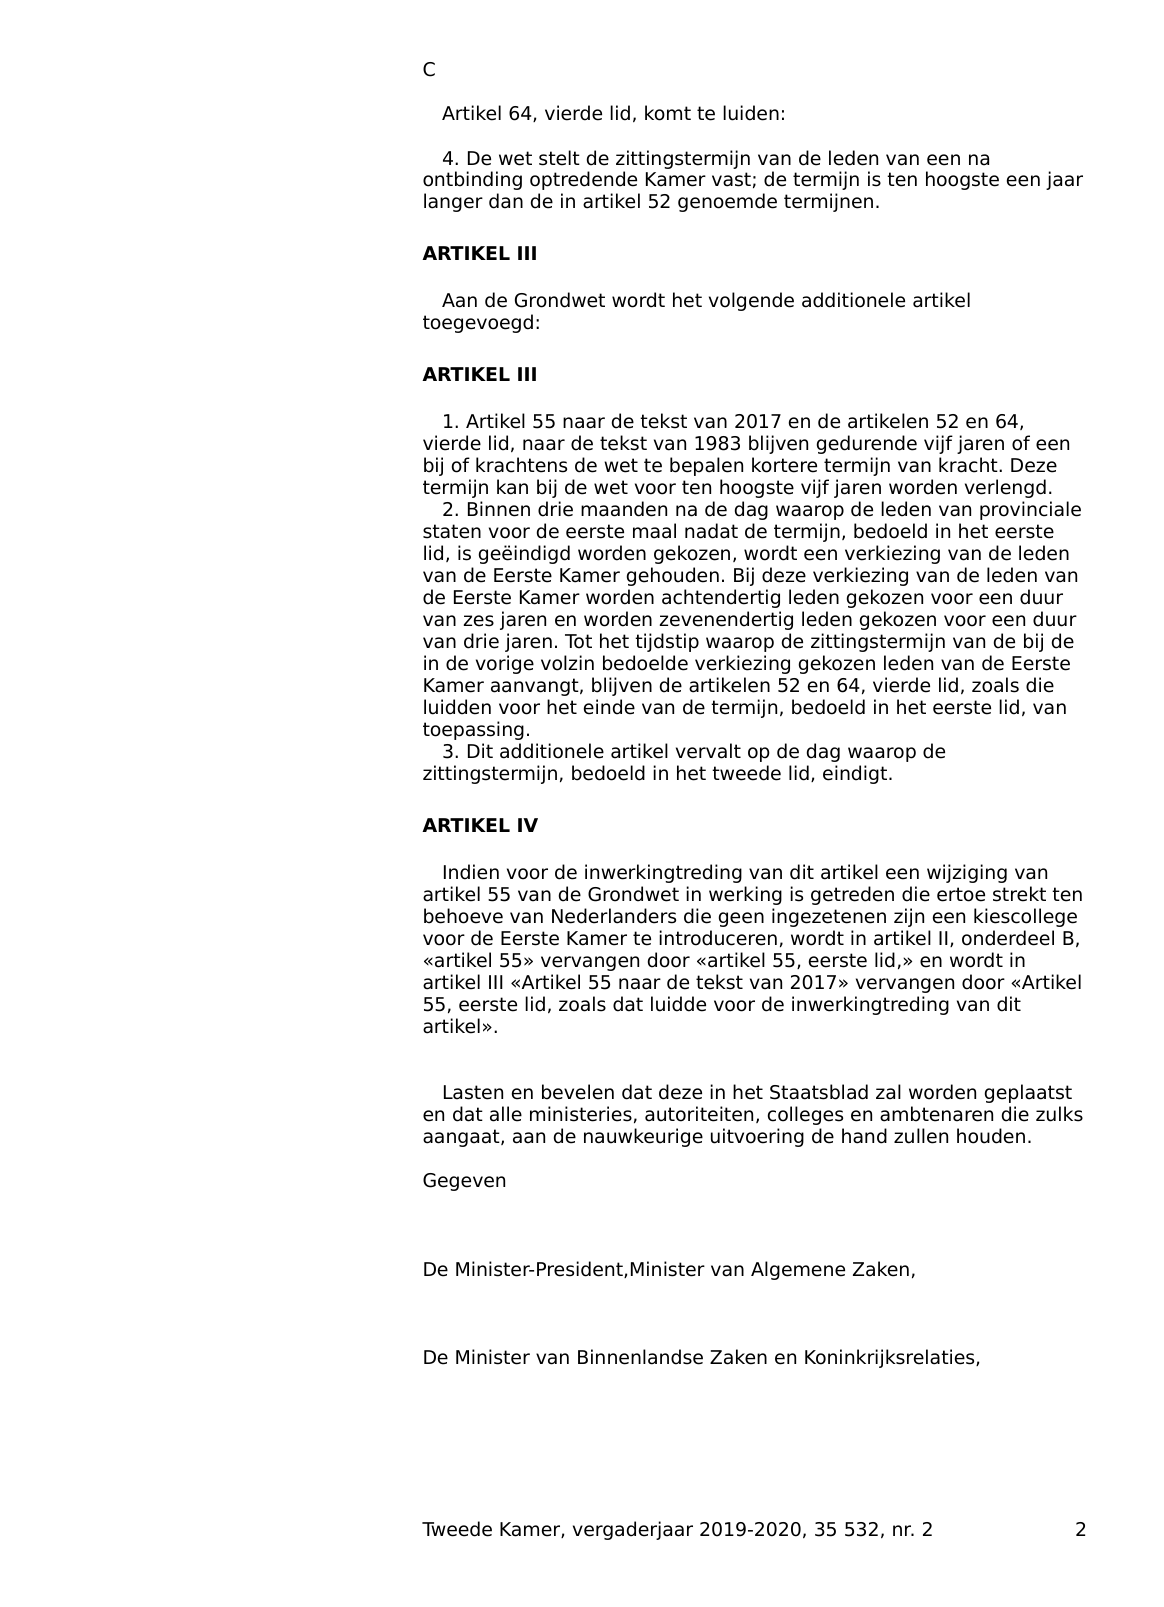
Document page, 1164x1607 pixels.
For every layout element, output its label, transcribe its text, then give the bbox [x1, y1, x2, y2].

text Artikel 64, vierde lid, komt te luiden: [422, 103, 1087, 125]
text Lasten en bevelen dat deze in het Staatsblad zal worden geplaatst en dat alle ministeries, autoriteiten, colleges en ambtenaren die zulks aangaat, aan de nauwkeurige uitvoering de hand zullen houden. [422, 1082, 1087, 1148]
text 2. Binnen drie maanden na de dag waarop de leden van provinciale staten voor de eerste maal nadat de termijn, bedoeld in het eerste lid, is geëindigd worden gekozen, wordt een verkiezing van de leden van de Eerste Kamer gehouden. Bij deze verkiezing van de leden van de Eerste Kamer worden achtendertig leden gekozen voor een duur van zes jaren en worden zevenendertig leden gekozen voor een duur van drie jaren. Tot het tijdstip waarop de zittingstermijn van de bij de in de vorige volzin bedoelde verkiezing gekozen leden van de Eerste Kamer aanvangt, blijven de artikelen 52 en 64, vierde lid, zoals die luidden voor het einde van de termijn, bedoeld in het eerste lid, van toepassing. [422, 499, 1087, 741]
text Aan de Grondwet wordt het volgende additionele artikel toegevoegd: [422, 290, 1087, 334]
text Gegeven [422, 1170, 1087, 1192]
text 3. Dit additionele artikel vervalt op de dag waarop de zittingstermijn, bedoeld in het tweede lid, eindigt. [422, 741, 1087, 785]
text 4. De wet stelt de zittingstermijn van de leden van een na ontbinding optredende Kamer vast; de termijn is ten hoogste een jaar langer dan de in artikel 52 genoemde termijnen. [422, 147, 1087, 213]
text De Minister van Binnenlandse Zaken en Koninkrijksrelaties, [422, 1347, 1087, 1369]
subtitle ARTIKEL III [422, 243, 1087, 265]
text De Minister-President,Minister van Algemene Zaken, [422, 1259, 1087, 1281]
text 1. Artikel 55 naar de tekst van 2017 en de artikelen 52 en 64, vierde lid, naar de tekst van 1983 blijven gedurende vijf jaren of een bij of krachtens de wet te bepalen kortere termijn van kracht. Deze termijn kan bij de wet voor ten hoogste vijf jaren worden verlengd. [422, 411, 1087, 499]
subtitle ARTIKEL III [422, 364, 1087, 386]
text C [422, 59, 1087, 81]
text Indien voor de inwerkingtreding van dit artikel een wijziging van artikel 55 van de Grondwet in werking is getreden die ertoe strekt ten behoeve van Nederlanders die geen ingezetenen zijn een kiescollege voor de Eerste Kamer te introduceren, wordt in artikel II, onderdeel B, «artikel 55» vervangen door «artikel 55, eerste lid,» en wordt in artikel III «Artikel 55 naar de tekst van 2017» vervangen door «Artikel 55, eerste lid, zoals dat luidde voor de inwerkingtreding van dit artikel». [422, 862, 1087, 1038]
subtitle ARTIKEL IV [422, 815, 1087, 837]
